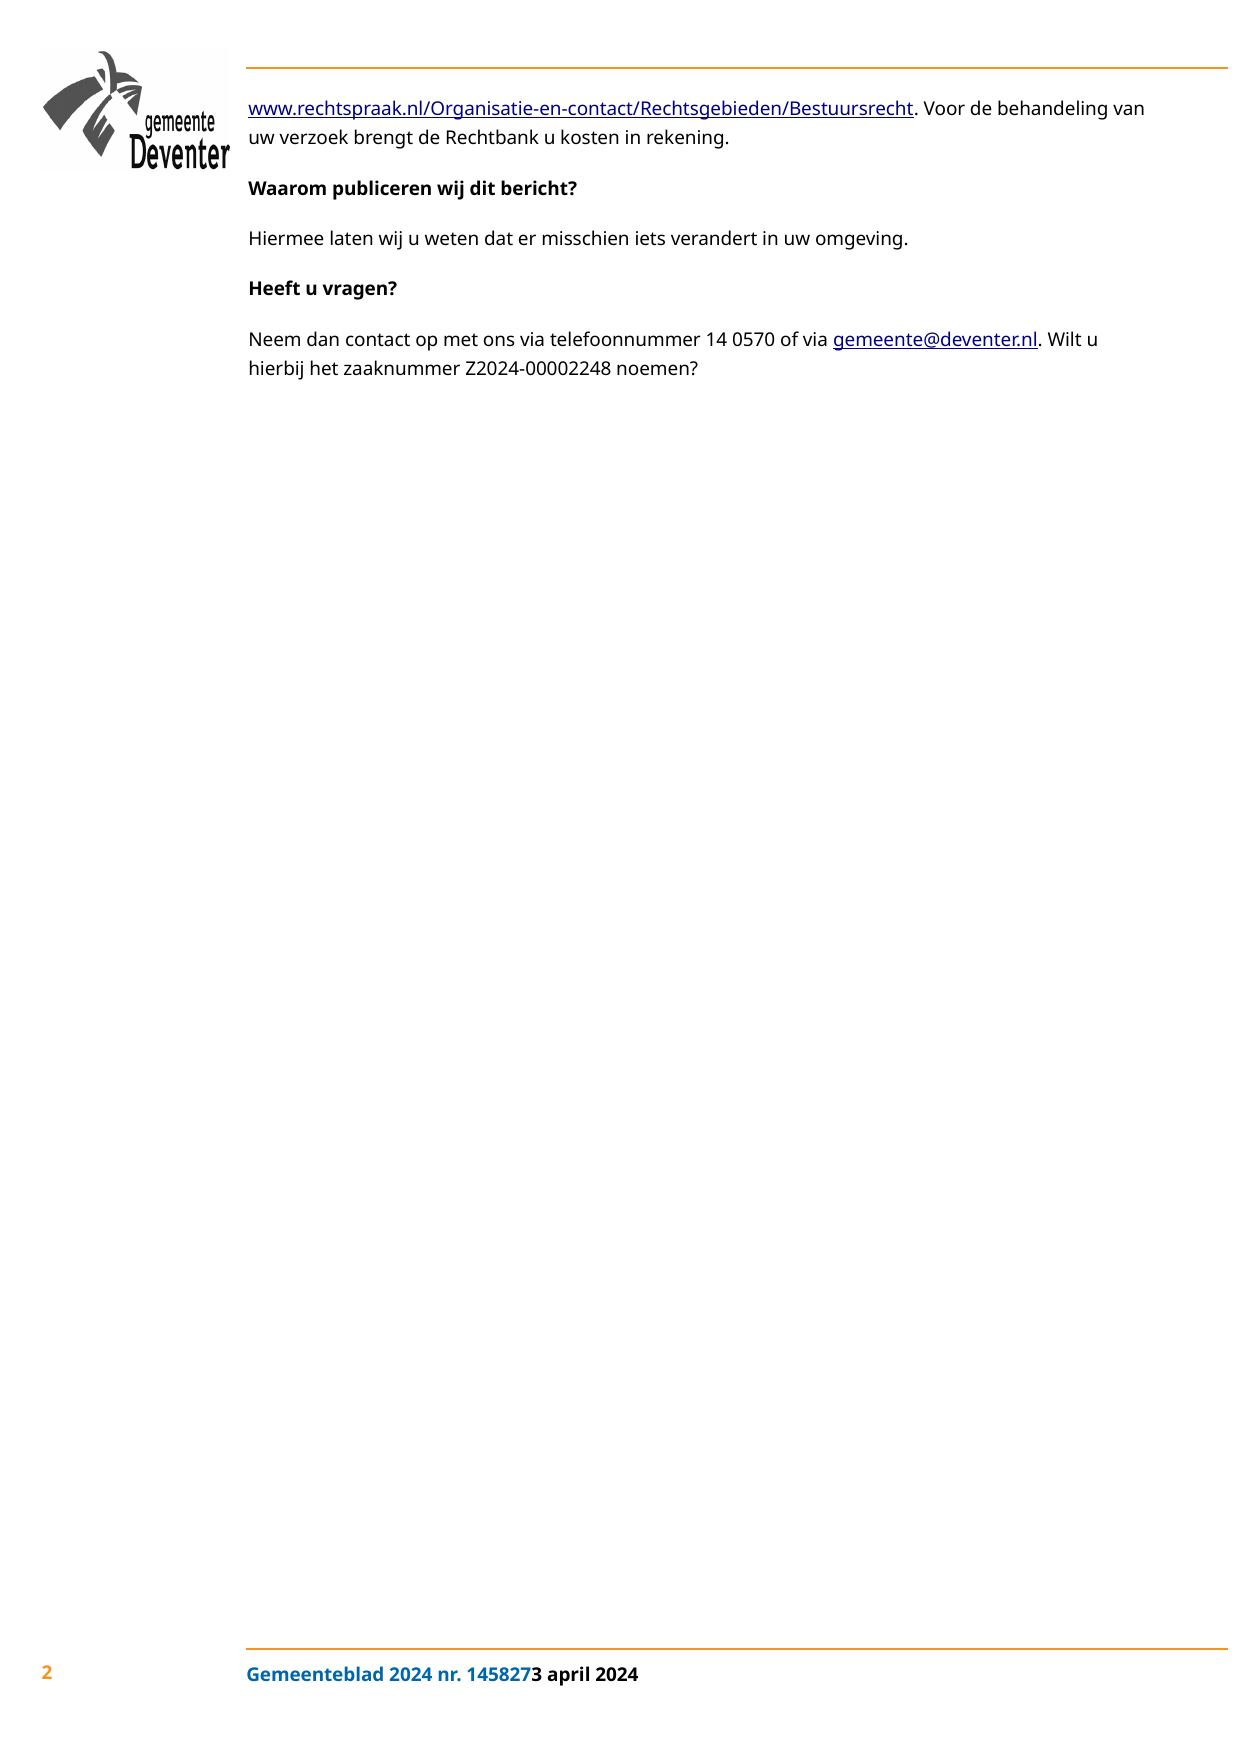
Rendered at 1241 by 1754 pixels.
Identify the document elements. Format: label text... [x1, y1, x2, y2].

text Neem dan contact op met ons via telefoonnummer 14 0570 of via gemeente@deventer.nl. Wilt u hierbij het zaaknummer Z2024-00002248 noemen? [248, 326, 1152, 381]
text Heeft u vragen? [248, 276, 1152, 301]
text Waarom publiceren wij dit bericht? [248, 175, 1152, 201]
picture [41, 47, 231, 172]
text Hiermee laten wij u weten dat er misschien iets verandert in uw omgeving. [248, 225, 1152, 251]
text www.rechtspraak.nl/Organisatie-en-contact/Rechtsgebieden/Bestuursrecht. Voor de behandeling van uw verzoek brengt de Rechtbank u kosten in rekening. [248, 95, 1152, 150]
